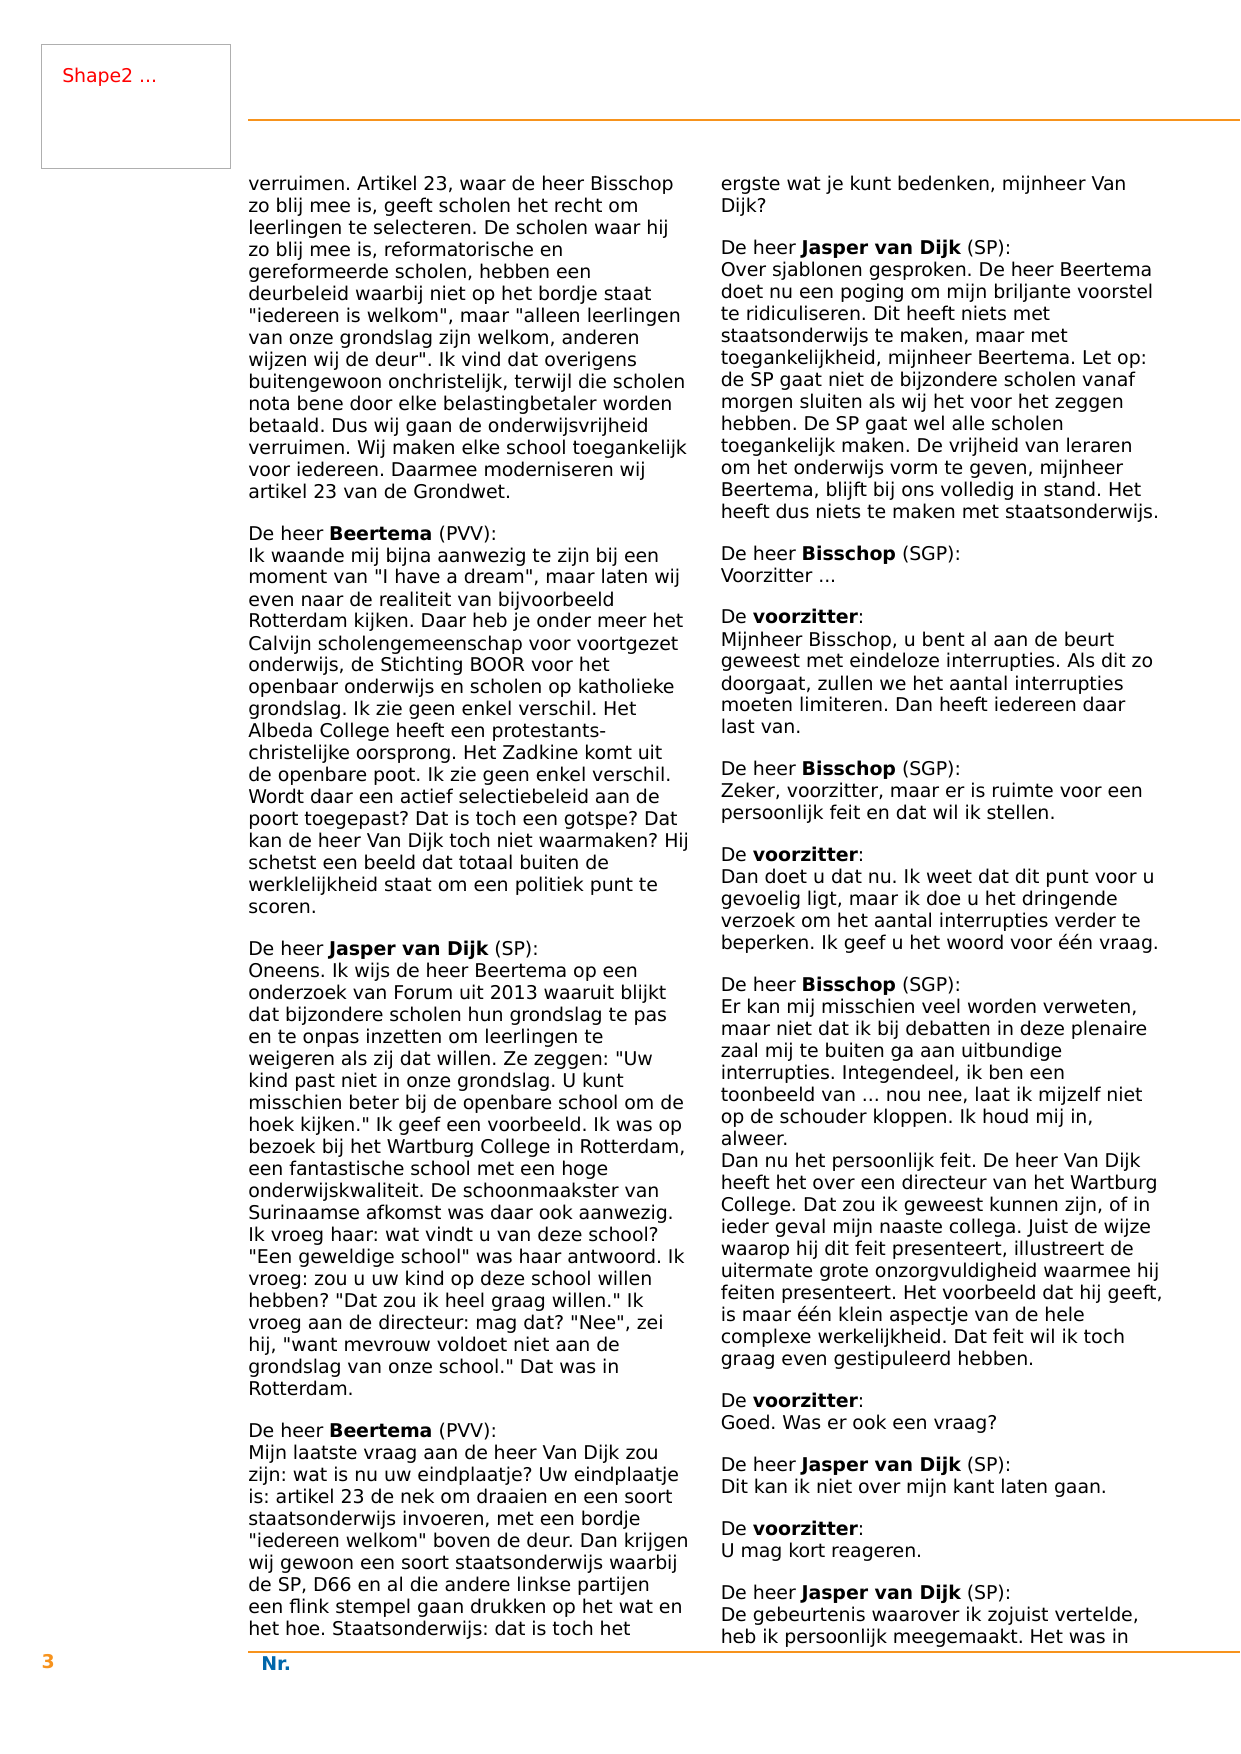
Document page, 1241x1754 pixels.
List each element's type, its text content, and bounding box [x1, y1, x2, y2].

text De gebeurtenis waarover ik zojuist vertelde, heb ik persoonlijk meegemaakt. Het was in [721, 1604, 1163, 1648]
text Zeker, voorzitter, maar er is ruimte voor een persoonlijk feit en dat wil ik stellen. [721, 780, 1163, 824]
text Voorzitter ... [721, 564, 1163, 586]
text De heer Beertema (PVV): [248, 522, 691, 544]
text Goed. Was er ook een vraag? [721, 1412, 1163, 1434]
text De heer Bisschop (SGP): [721, 542, 1163, 564]
text De voorzitter: [721, 1390, 1163, 1412]
text Over sjablonen gesproken. De heer Beertema doet nu een poging om mijn briljante voorstel te ridiculiseren. Dit heeft niets met staatsonderwijs te maken, maar met toegankelijkheid, mijnheer Beertema. Let op: de SP gaat niet de bijzondere scholen vanaf morgen sluiten als wij het voor het zeggen hebben. De SP gaat wel alle scholen toegankelijk maken. De vrijheid van leraren om het onderwijs vorm te geven, mijnheer Beertema, blijft bij ons volledig in stand. Het heeft dus niets te maken met staatsonderwijs. [721, 259, 1163, 522]
text De heer Jasper van Dijk (SP): [721, 1582, 1163, 1604]
text Dit kan ik niet over mijn kant laten gaan. [721, 1476, 1163, 1498]
text De voorzitter: [721, 844, 1163, 866]
text De heer Beertema (PVV): [248, 1420, 691, 1442]
text Dan nu het persoonlijk feit. De heer Van Dijk heeft het over een directeur van het Wartburg College. Dat zou ik geweest kunnen zijn, of in ieder geval mijn naaste collega. Juist de wijze waarop hij dit feit presenteert, illustreert de uitermate grote onzorgvuldigheid waarmee hij feiten presenteert. Het voorbeeld dat hij geeft, is maar één klein aspectje van de hele complexe werkelijkheid. Dat feit wil ik toch graag even gestipuleerd hebben. [721, 1150, 1163, 1370]
text De heer Jasper van Dijk (SP): [248, 938, 691, 960]
text De heer Jasper van Dijk (SP): [721, 237, 1163, 259]
text U mag kort reageren. [721, 1540, 1163, 1562]
text De voorzitter: [721, 606, 1163, 628]
text Oneens. Ik wijs de heer Beertema op een onderzoek van Forum uit 2013 waaruit blijkt dat bijzondere scholen hun grondslag te pas en te onpas inzetten om leerlingen te weigeren als zij dat willen. Ze zeggen: "Uw kind past niet in onze grondslag. U kunt misschien beter bij de openbare school om de hoek kijken." Ik geef een voorbeeld. Ik was op bezoek bij het Wartburg College in Rotterdam, een fantastische school met een hoge onderwijskwaliteit. De schoonmaakster van Surinaamse afkomst was daar ook aanwezig. Ik vroeg haar: wat vindt u van deze school? "Een geweldige school" was haar antwoord. Ik vroeg: zou u uw kind op deze school willen hebben? "Dat zou ik heel graag willen." Ik vroeg aan de directeur: mag dat? "Nee", zei hij, "want mevrouw voldoet niet aan de grondslag van onze school." Dat was in Rotterdam. [248, 960, 691, 1400]
text Er kan mij misschien veel worden verweten, maar niet dat ik bij debatten in deze plenaire zaal mij te buiten ga aan uitbundige interrupties. Integendeel, ik ben een toonbeeld van ... nou nee, laat ik mijzelf niet op de schouder kloppen. Ik houd mij in, alweer. [721, 996, 1163, 1150]
text De voorzitter: [721, 1518, 1163, 1540]
text Mijn laatste vraag aan de heer Van Dijk zou zijn: wat is nu uw eindplaatje? Uw eindplaatje is: artikel 23 de nek om draaien en een soort staatsonderwijs invoeren, met een bordje "iedereen welkom" boven de deur. Dan krijgen wij gewoon een soort staatsonderwijs waarbij de SP, D66 en al die andere linkse partijen een flink stempel gaan drukken op het wat en het hoe. Staatsonderwijs: dat is toch het [248, 1442, 691, 1639]
text De heer Jasper van Dijk (SP): [721, 1454, 1163, 1476]
text ergste wat je kunt bedenken, mijnheer Van Dijk? [721, 173, 1163, 217]
text Dan doet u dat nu. Ik weet dat dit punt voor u gevoelig ligt, maar ik doe u het dringende verzoek om het aantal interrupties verder te beperken. Ik geef u het woord voor één vraag. [721, 866, 1163, 954]
text De heer Bisschop (SGP): [721, 758, 1163, 780]
text verruimen. Artikel 23, waar de heer Bisschop zo blij mee is, geeft scholen het recht om leerlingen te selecteren. De scholen waar hij zo blij mee is, reformatorische en gereformeerde scholen, hebben een deurbeleid waarbij niet op het bordje staat "iedereen is welkom", maar "alleen leerlingen van onze grondslag zijn welkom, anderen wijzen wij de deur". Ik vind dat overigens buitengewoon onchristelijk, terwijl die scholen nota bene door elke belastingbetaler worden betaald. Dus wij gaan de onderwijsvrijheid verruimen. Wij maken elke school toegankelijk voor iedereen. Daarmee moderniseren wij artikel 23 van de Grondwet. [248, 173, 691, 502]
text Mijnheer Bisschop, u bent al aan de beurt geweest met eindeloze interrupties. Als dit zo doorgaat, zullen we het aantal interrupties moeten limiteren. Dan heeft iedereen daar last van. [721, 628, 1163, 738]
text De heer Bisschop (SGP): [721, 974, 1163, 996]
text Ik waande mij bijna aanwezig te zijn bij een moment van "I have a dream", maar laten wij even naar de realiteit van bijvoorbeeld Rotterdam kijken. Daar heb je onder meer het Calvijn scholengemeenschap voor voortgezet onderwijs, de Stichting BOOR voor het openbaar onderwijs en scholen op katholieke grondslag. Ik zie geen enkel verschil. Het Albeda College heeft een protestants-christelijke oorsprong. Het Zadkine komt uit de openbare poot. Ik zie geen enkel verschil. Wordt daar een actief selectiebeleid aan de poort toegepast? Dat is toch een gotspe? Dat kan de heer Van Dijk toch niet waarmaken? Hij schetst een beeld dat totaal buiten de werklelijkheid staat om een politiek punt te scoren. [248, 544, 691, 918]
